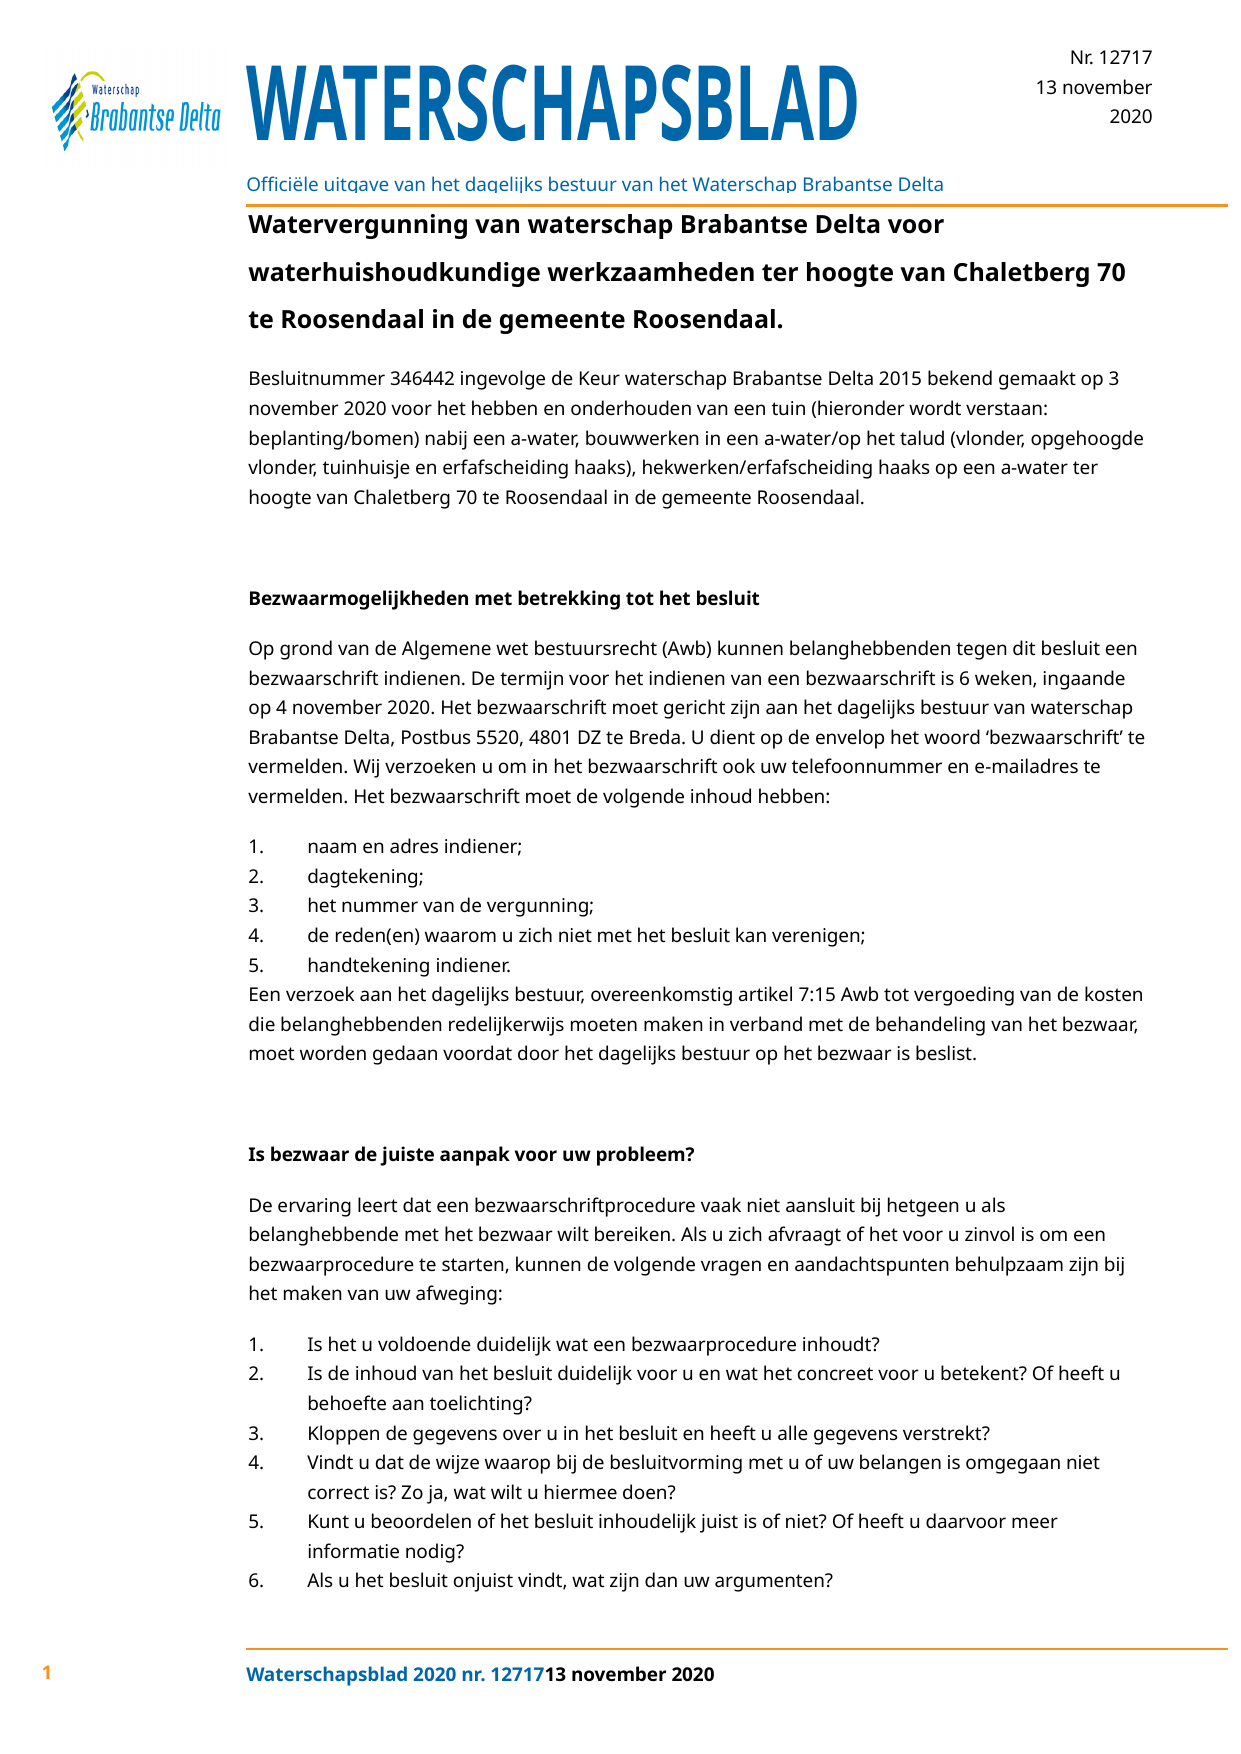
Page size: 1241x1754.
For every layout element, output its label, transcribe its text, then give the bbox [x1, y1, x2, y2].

list naam en adres indiener; [248, 833, 1152, 859]
list dagtekening; [248, 863, 1152, 889]
list het nummer van de vergunning; [248, 893, 1152, 918]
text Besluitnummer 346442 ingevolge de Keur waterschap Brabantse Delta 2015 bekend gemaakt op 3 november 2020 voor het hebben en onderhouden van een tuin (hieronder wordt verstaan: beplanting/bomen) nabij een a-water, bouwwerken in een a-water/op het talud (vlonder, opgehoogde vlonder, tuinhuisje en erfafscheiding haaks), hekwerken/erfafscheiding haaks op een a-water ter hoogte van Chaletberg 70 te Roosendaal in de gemeente Roosendaal. [248, 366, 1152, 509]
list Vindt u dat de wijze waarop bij de besluitvorming met u of uw belangen is omgegaan niet correct is? Zo ja, wat wilt u hiermee doen? [248, 1449, 1152, 1504]
list Is het u voldoende duidelijk wat een bezwaarprocedure inhoudt? [248, 1331, 1152, 1357]
list Is de inhoud van het besluit duidelijk voor u en wat het concreet voor u betekent? Of heeft u behoefte aan toelichting? [248, 1361, 1152, 1416]
text Een verzoek aan het dagelijks bestuur, overeenkomstig artikel 7:15 Awb tot vergoeding van de kosten die belanghebbenden redelijkerwijs moeten maken in verband met de behandeling van het bezwaar, moet worden gedaan voordat door het dagelijks bestuur op het bezwaar is beslist. [248, 981, 1152, 1066]
text Watervergunning van waterschap Brabantse Delta voor waterhuishoudkundige werkzaamheden ter hoogte van Chaletberg 70 te Roosendaal in de gemeente Roosendaal. [248, 207, 1152, 336]
list Als u het besluit onjuist vindt, wat zijn dan uw argumenten? [248, 1568, 1152, 1593]
text De ervaring leert dat een bezwaarschriftprocedure vaak niet aansluit bij hetgeen u als belanghebbende met het bezwaar wilt bereiken. Als u zich afvraagt of het voor u zinvol is om een bezwaarprocedure te starten, kunnen de volgende vragen en aandachtspunten behulpzaam zijn bij het maken van uw afweging: [248, 1192, 1152, 1306]
text Is bezwaar de juiste aanpak voor uw probleem? [248, 1141, 1152, 1167]
list Kloppen de gegevens over u in het besluit en heeft u alle gegevens verstrekt? [248, 1420, 1152, 1445]
text Op grond van de Algemene wet bestuursrecht (Awb) kunnen belanghebbenden tegen dit besluit een bezwaarschrift indienen. De termijn voor het indienen van een bezwaarschrift is 6 weken, ingaande op 4 november 2020. Het bezwaarschrift moet gericht zijn aan het dagelijks bestuur van waterschap Brabantse Delta, Postbus 5520, 4801 DZ te Breda. U dient op de envelop het woord ‘bezwaarschrift’ te vermelden. Wij verzoeken u om in het bezwaarschrift ook uw telefoonnummer en e‑mailadres te vermelden. Het bezwaarschrift moet de volgende inhoud hebben: [248, 635, 1152, 809]
picture [41, 47, 231, 172]
list de reden(en) waarom u zich niet met het besluit kan verenigen; [248, 922, 1152, 948]
list handtekening indiener. [248, 952, 1152, 977]
list Kunt u beoordelen of het besluit inhoudelijk juist is of niet? Of heeft u daarvoor meer informatie nodig? [248, 1508, 1152, 1564]
text Bezwaarmogelijkheden met betrekking tot het besluit [248, 585, 1152, 610]
